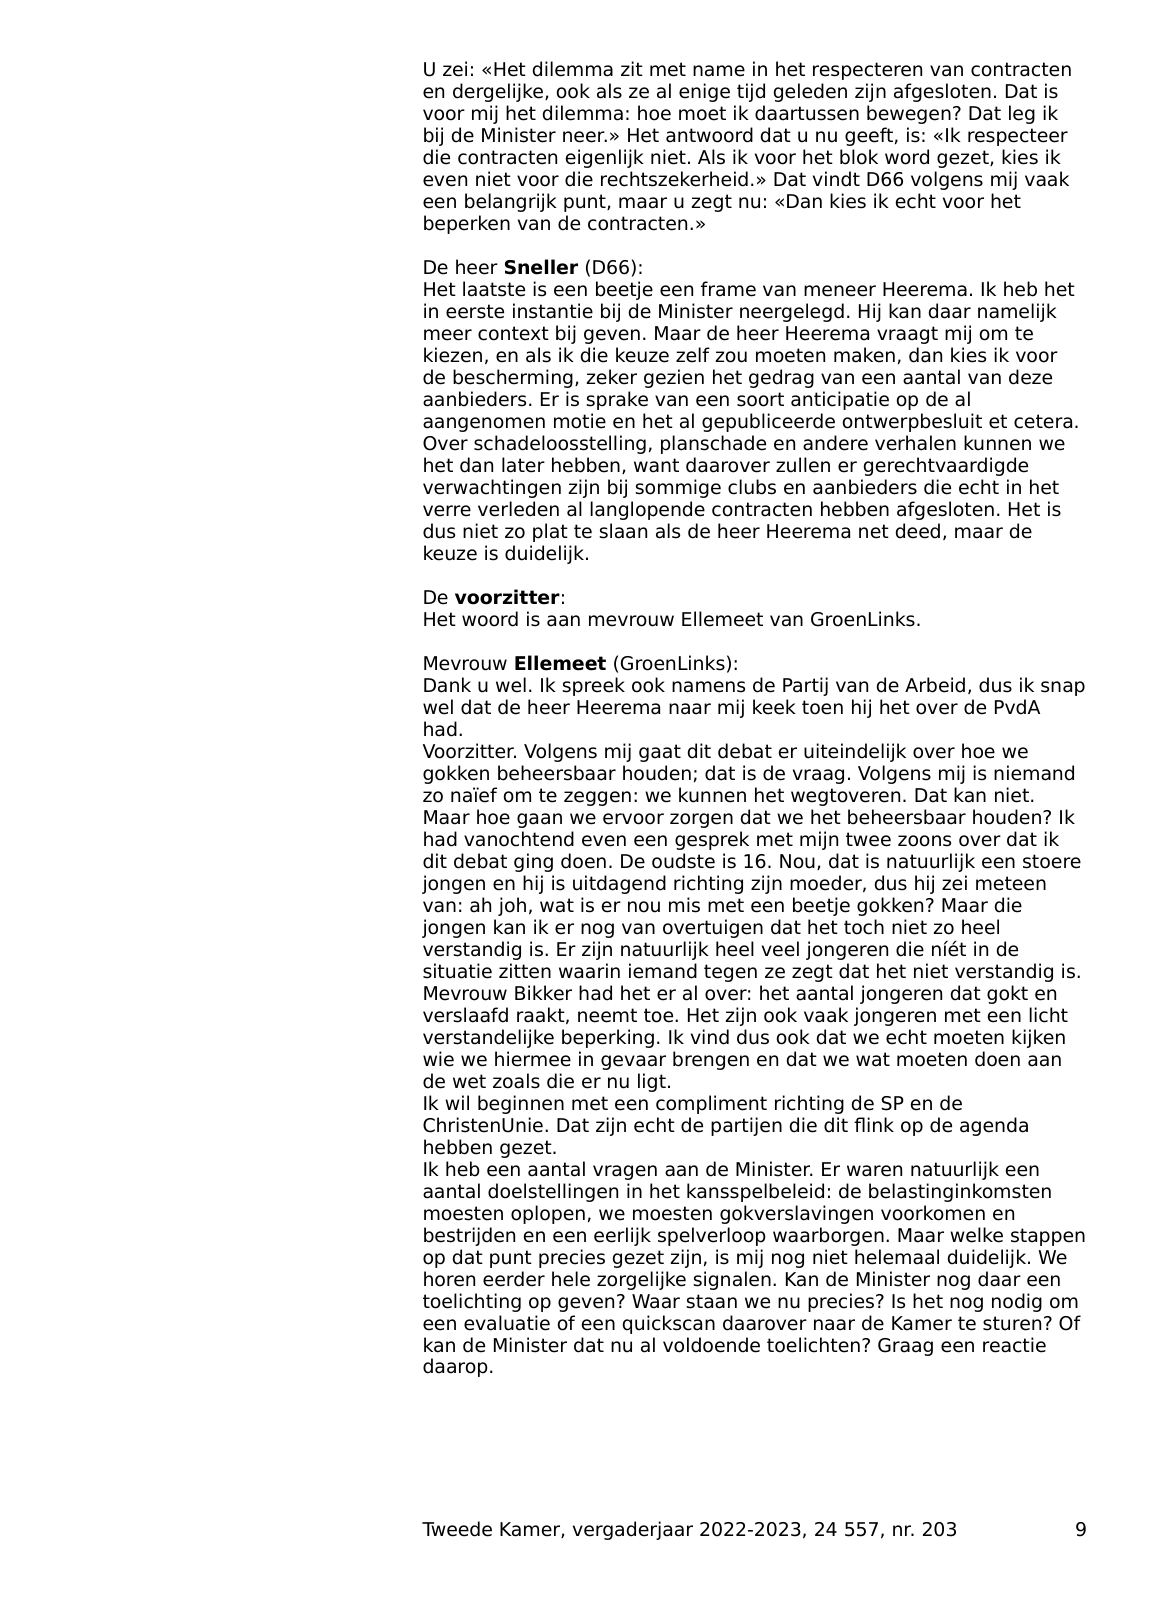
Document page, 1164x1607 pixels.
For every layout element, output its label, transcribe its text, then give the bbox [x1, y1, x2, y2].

text Ik heb een aantal vragen aan de Minister. Er waren natuurlijk een aantal doelstellingen in het kansspelbeleid: de belastinginkomsten moesten oplopen, we moesten gokverslavingen voorkomen en bestrijden en een eerlijk spelverloop waarborgen. Maar welke stappen op dat punt precies gezet zijn, is mij nog niet helemaal duidelijk. We horen eerder hele zorgelijke signalen. Kan de Minister nog daar een toelichting op geven? Waar staan we nu precies? Is het nog nodig om een evaluatie of een quickscan daarover naar de Kamer te sturen? Of kan de Minister dat nu al voldoende toelichten? Graag een reactie daarop. [422, 1159, 1087, 1378]
text Voorzitter. Volgens mij gaat dit debat er uiteindelijk over hoe we gokken beheersbaar houden; dat is de vraag. Volgens mij is niemand zo naïef om te zeggen: we kunnen het wegtoveren. Dat kan niet. Maar hoe gaan we ervoor zorgen dat we het beheersbaar houden? Ik had vanochtend even een gesprek met mijn twee zoons over dat ik dit debat ging doen. De oudste is 16. Nou, dat is natuurlijk een stoere jongen en hij is uitdagend richting zijn moeder, dus hij zei meteen van: ah joh, wat is er nou mis met een beetje gokken? Maar die jongen kan ik er nog van overtuigen dat het toch niet zo heel verstandig is. Er zijn natuurlijk heel veel jongeren die níét in de situatie zitten waarin iemand tegen ze zegt dat het niet verstandig is. Mevrouw Bikker had het er al over: het aantal jongeren dat gokt en verslaafd raakt, neemt toe. Het zijn ook vaak jongeren met een licht verstandelijke beperking. Ik vind dus ook dat we echt moeten kijken wie we hiermee in gevaar brengen en dat we wat moeten doen aan de wet zoals die er nu ligt. [422, 741, 1087, 1093]
text De heer Sneller (D66): [422, 257, 1087, 279]
text Het woord is aan mevrouw Ellemeet van GroenLinks. [422, 609, 1087, 631]
text De voorzitter: [422, 587, 1087, 609]
text Dank u wel. Ik spreek ook namens de Partij van de Arbeid, dus ik snap wel dat de heer Heerema naar mij keek toen hij het over de PvdA had. [422, 675, 1087, 741]
text U zei: «Het dilemma zit met name in het respecteren van contracten en dergelijke, ook als ze al enige tijd geleden zijn afgesloten. Dat is voor mij het dilemma: hoe moet ik daartussen bewegen? Dat leg ik bij de Minister neer.» Het antwoord dat u nu geeft, is: «Ik respecteer die contracten eigenlijk niet. Als ik voor het blok word gezet, kies ik even niet voor die rechtszekerheid.» Dat vindt D66 volgens mij vaak een belangrijk punt, maar u zegt nu: «Dan kies ik echt voor het beperken van de contracten.» [422, 59, 1087, 235]
text Ik wil beginnen met een compliment richting de SP en de ChristenUnie. Dat zijn echt de partijen die dit flink op de agenda hebben gezet. [422, 1093, 1087, 1159]
text Mevrouw Ellemeet (GroenLinks): [422, 653, 1087, 675]
text Het laatste is een beetje een frame van meneer Heerema. Ik heb het in eerste instantie bij de Minister neergelegd. Hij kan daar namelijk meer context bij geven. Maar de heer Heerema vraagt mij om te kiezen, en als ik die keuze zelf zou moeten maken, dan kies ik voor de bescherming, zeker gezien het gedrag van een aantal van deze aanbieders. Er is sprake van een soort anticipatie op de al aangenomen motie en het al gepubliceerde ontwerpbesluit et cetera. Over schadeloosstelling, planschade en andere verhalen kunnen we het dan later hebben, want daarover zullen er gerechtvaardigde verwachtingen zijn bij sommige clubs en aanbieders die echt in het verre verleden al langlopende contracten hebben afgesloten. Het is dus niet zo plat te slaan als de heer Heerema net deed, maar de keuze is duidelijk. [422, 279, 1087, 565]
